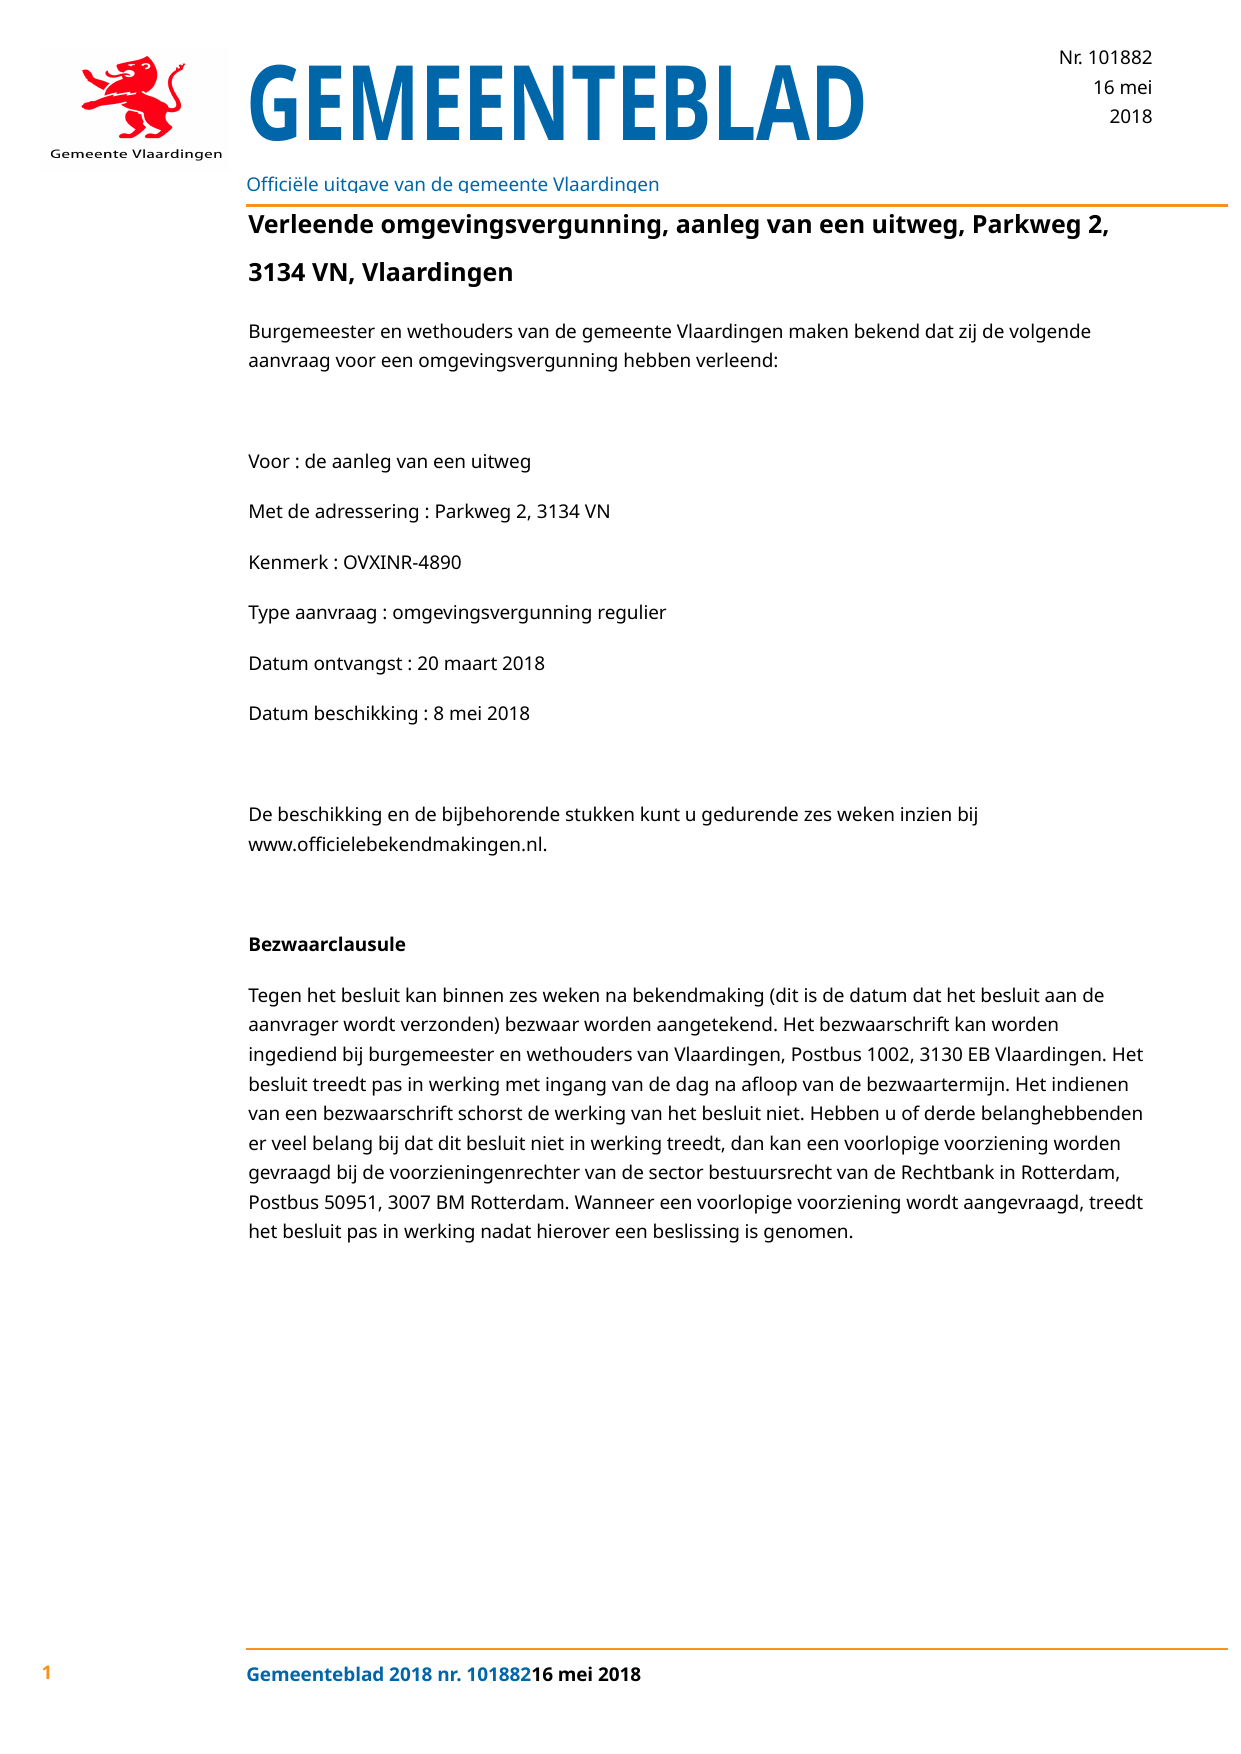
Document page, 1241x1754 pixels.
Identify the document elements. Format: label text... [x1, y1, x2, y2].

text Datum beschikking : 8 mei 2018 [248, 700, 1152, 726]
text Verleende omgevingsvergunning, aanleg van een uitweg, Parkweg 2, 3134 VN, Vlaardingen [248, 207, 1152, 288]
text Tegen het besluit kan binnen zes weken na bekendmaking (dit is de datum dat het besluit aan de aanvrager wordt verzonden) bezwaar worden aangetekend. Het bezwaarschrift kan worden ingediend bij burgemeester en wethouders van Vlaardingen, Postbus 1002, 3130 EB Vlaardingen. Het besluit treedt pas in werking met ingang van de dag na afloop van de bezwaartermijn. Het indienen van een bezwaarschrift schorst de werking van het besluit niet. Hebben u of derde belanghebbenden er veel belang bij dat dit besluit niet in werking treedt, dan kan een voorlopige voorziening worden gevraagd bij de voorzieningenrechter van de sector bestuursrecht van de Rechtbank in Rotterdam, Postbus 50951, 3007 BM Rotterdam. Wanneer een voorlopige voorziening wordt aangevraagd, treedt het besluit pas in werking nadat hierover een beslissing is genomen. [248, 982, 1152, 1244]
text Burgemeester en wethouders van de gemeente Vlaardingen maken bekend dat zij de volgende aanvraag voor een omgevingsvergunning hebben verleend: [248, 318, 1152, 373]
text Kenmerk : OVXINR-4890 [248, 549, 1152, 575]
text Datum ontvangst : 20 maart 2018 [248, 650, 1152, 676]
text Met de adressering : Parkweg 2, 3134 VN [248, 499, 1152, 524]
text De beschikking en de bijbehorende stukken kunt u gedurende zes weken inzien bij www.officielebekendmakingen.nl. [248, 801, 1152, 857]
text Bezwaarclausule [248, 932, 1152, 957]
text Voor : de aanleg van een uitweg [248, 448, 1152, 474]
text Type aanvraag : omgevingsvergunning regulier [248, 599, 1152, 625]
picture [41, 47, 231, 172]
